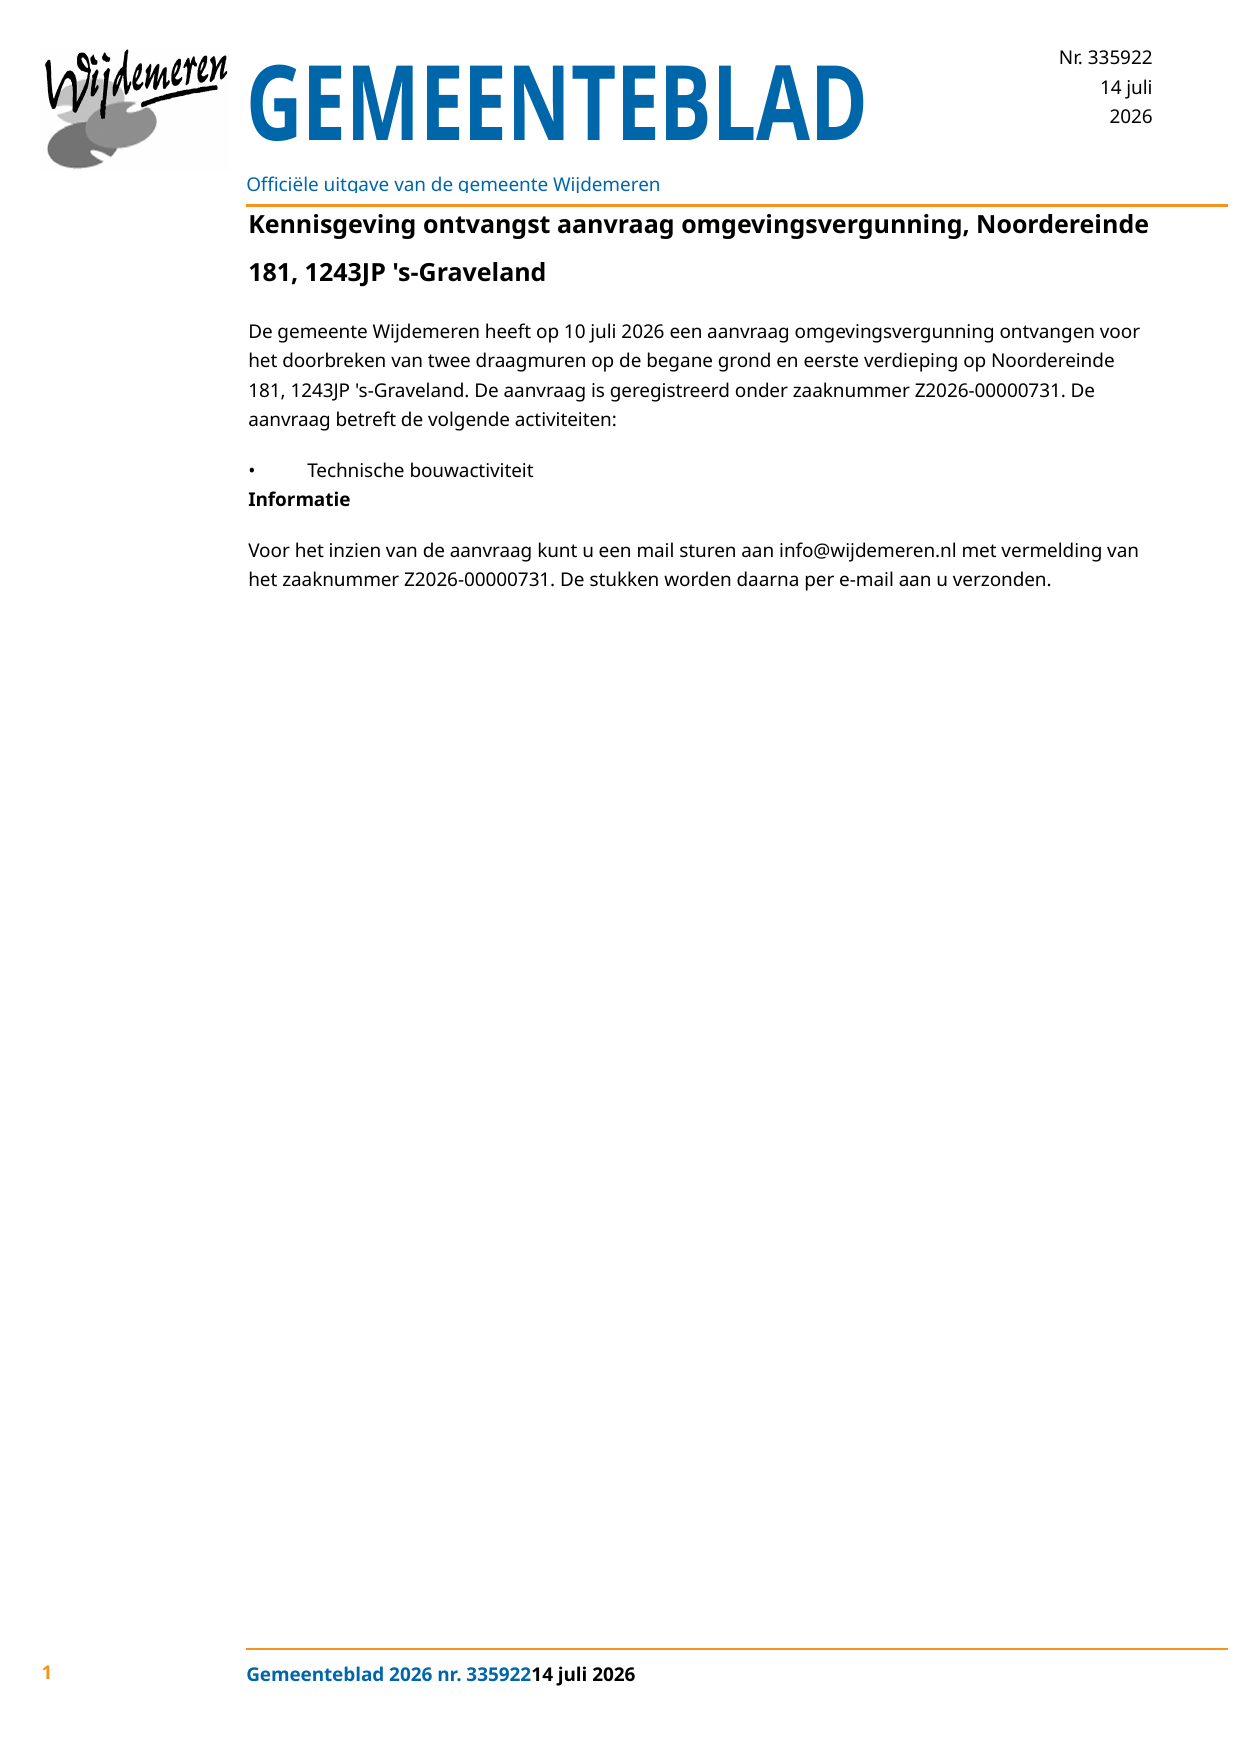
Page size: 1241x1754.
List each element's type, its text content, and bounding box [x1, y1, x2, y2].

picture [41, 47, 231, 172]
text Informatie [248, 487, 1152, 512]
text Kennisgeving ontvangst aanvraag omgevingsvergunning, Noordereinde 181, 1243JP 's-Graveland [248, 207, 1152, 288]
text Voor het inzien van de aanvraag kunt u een mail sturen aan info@wijdemeren.nl met vermelding van het zaaknummer Z2026-00000731. De stukken worden daarna per e-mail aan u verzonden. [248, 537, 1152, 592]
text De gemeente Wijdemeren heeft op 10 juli 2026 een aanvraag omgevingsvergunning ontvangen voor het doorbreken van twee draagmuren op de begane grond en eerste verdieping op Noordereinde 181, 1243JP 's-Graveland. De aanvraag is geregistreerd onder zaaknummer Z2026-00000731. De aanvraag betreft de volgende activiteiten: [248, 318, 1152, 432]
list Technische bouwactiviteit [248, 457, 1152, 483]
